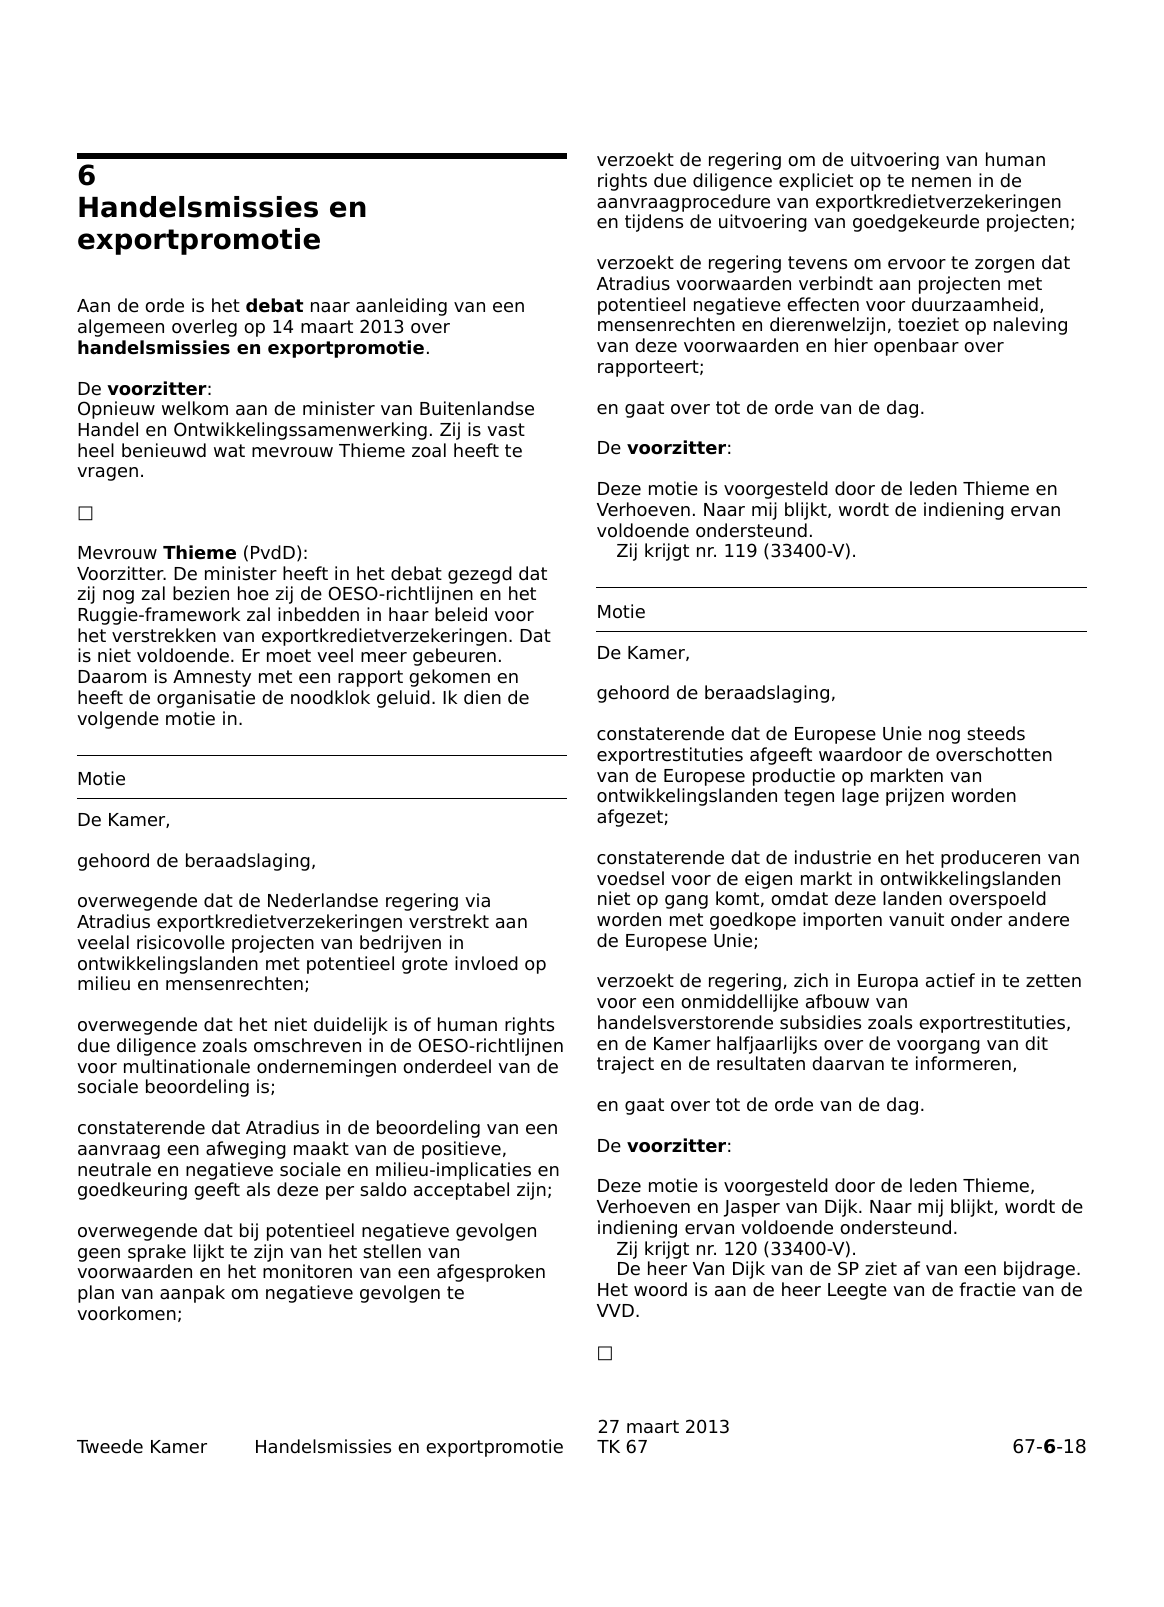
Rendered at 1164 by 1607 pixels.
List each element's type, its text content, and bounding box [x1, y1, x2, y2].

text De voorzitter: [596, 1136, 1087, 1156]
text □ [77, 502, 567, 523]
text overwegende dat bij potentieel negatieve gevolgen geen sprake lijkt te zijn van het stellen van voorwaarden en het monitoren van een afgesproken plan van aanpak om negatieve gevolgen te voorkomen; [77, 1221, 567, 1324]
text De heer Van Dijk van de SP ziet af van een bijdrage. Het woord is aan de heer Leegte van de fractie van de VVD. [596, 1259, 1087, 1321]
text overwegende dat het niet duidelijk is of human rights due diligence zoals omschreven in de OESO-richtlijnen voor multinationale ondernemingen onderdeel van de sociale beoordeling is; [77, 1015, 567, 1098]
text verzoekt de regering om de uitvoering van human rights due diligence expliciet op te nemen in de aanvraagprocedure van exportkredietverzekeringen en tijdens de uitvoering van goedgekeurde projecten; [596, 150, 1087, 233]
text gehoord de beraadslaging, [596, 683, 1087, 704]
text verzoekt de regering, zich in Europa actief in te zetten voor een onmiddellijke afbouw van handelsverstorende subsidies zoals exportrestituties, en de Kamer halfjaarlijks over de voorgang van dit traject en de resultaten daarvan te informeren, [596, 971, 1087, 1075]
text en gaat over tot de orde van de dag. [596, 397, 1087, 418]
text Deze motie is voorgesteld door de leden Thieme, Verhoeven en Jasper van Dijk. Naar mij blijkt, wordt de indiening ervan voldoende ondersteund. [596, 1176, 1087, 1238]
text Deze motie is voorgesteld door de leden Thieme en Verhoeven. Naar mij blijkt, wordt de indiening ervan voldoende ondersteund. [596, 479, 1087, 541]
text constaterende dat de Europese Unie nog steeds exportrestituties afgeeft waardoor de overschotten van de Europese productie op markten van ontwikkelingslanden tegen lage prijzen worden afgezet; [596, 724, 1087, 828]
text overwegende dat de Nederlandse regering via Atradius exportkredietverzekeringen verstrekt aan veelal risicovolle projecten van bedrijven in ontwikkelingslanden met potentieel grote invloed op milieu en mensenrechten; [77, 891, 567, 995]
text Motie [596, 602, 1087, 622]
text verzoekt de regering tevens om ervoor te zorgen dat Atradius voorwaarden verbindt aan projecten met potentieel negatieve effecten voor duurzaamheid, mensenrechten en dierenwelzijn, toeziet op naleving van deze voorwaarden en hier openbaar over rapporteert; [596, 253, 1087, 377]
text Zij krijgt nr. 119 (33400-V). [596, 541, 1087, 562]
title 6 Handelsmissies en exportpromotie [77, 159, 567, 256]
text Opnieuw welkom aan de minister van Buitenlandse Handel en Ontwikkelingssamenwerking. Zij is vast heel benieuwd wat mevrouw Thieme zoal heeft te vragen. [77, 399, 567, 482]
text en gaat over tot de orde van de dag. [596, 1095, 1087, 1116]
text constaterende dat Atradius in de beoordeling van een aanvraag een afweging maakt van de positieve, neutrale en negatieve sociale en milieu-implicaties en goedkeuring geeft als deze per saldo acceptabel zijn; [77, 1118, 567, 1201]
text De voorzitter: [596, 438, 1087, 459]
text De Kamer, [77, 810, 567, 831]
text gehoord de beraadslaging, [77, 851, 567, 871]
text □ [596, 1341, 1087, 1362]
text Motie [77, 769, 567, 790]
text De Kamer, [596, 642, 1087, 663]
text Zij krijgt nr. 120 (33400-V). [596, 1238, 1087, 1259]
text constaterende dat de industrie en het produceren van voedsel voor de eigen markt in ontwikkelingslanden niet op gang komt, omdat deze landen overspoeld worden met goedkope importen vanuit onder andere de Europese Unie; [596, 848, 1087, 951]
text De voorzitter: [77, 378, 567, 399]
text Voorzitter. De minister heeft in het debat gezegd dat zij nog zal bezien hoe zij de OESO-richtlijnen en het Ruggie-framework zal inbedden in haar beleid voor het verstrekken van exportkredietverzekeringen. Dat is niet voldoende. Er moet veel meer gebeuren. Daarom is Amnesty met een rapport gekomen en heeft de organisatie de noodklok geluid. Ik dien de volgende motie in. [77, 563, 567, 729]
text Aan de orde is het debat naar aanleiding van een algemeen overleg op 14 maart 2013 over handelsmissies en exportpromotie. [77, 296, 567, 358]
text Mevrouw Thieme (PvdD): [77, 543, 567, 563]
